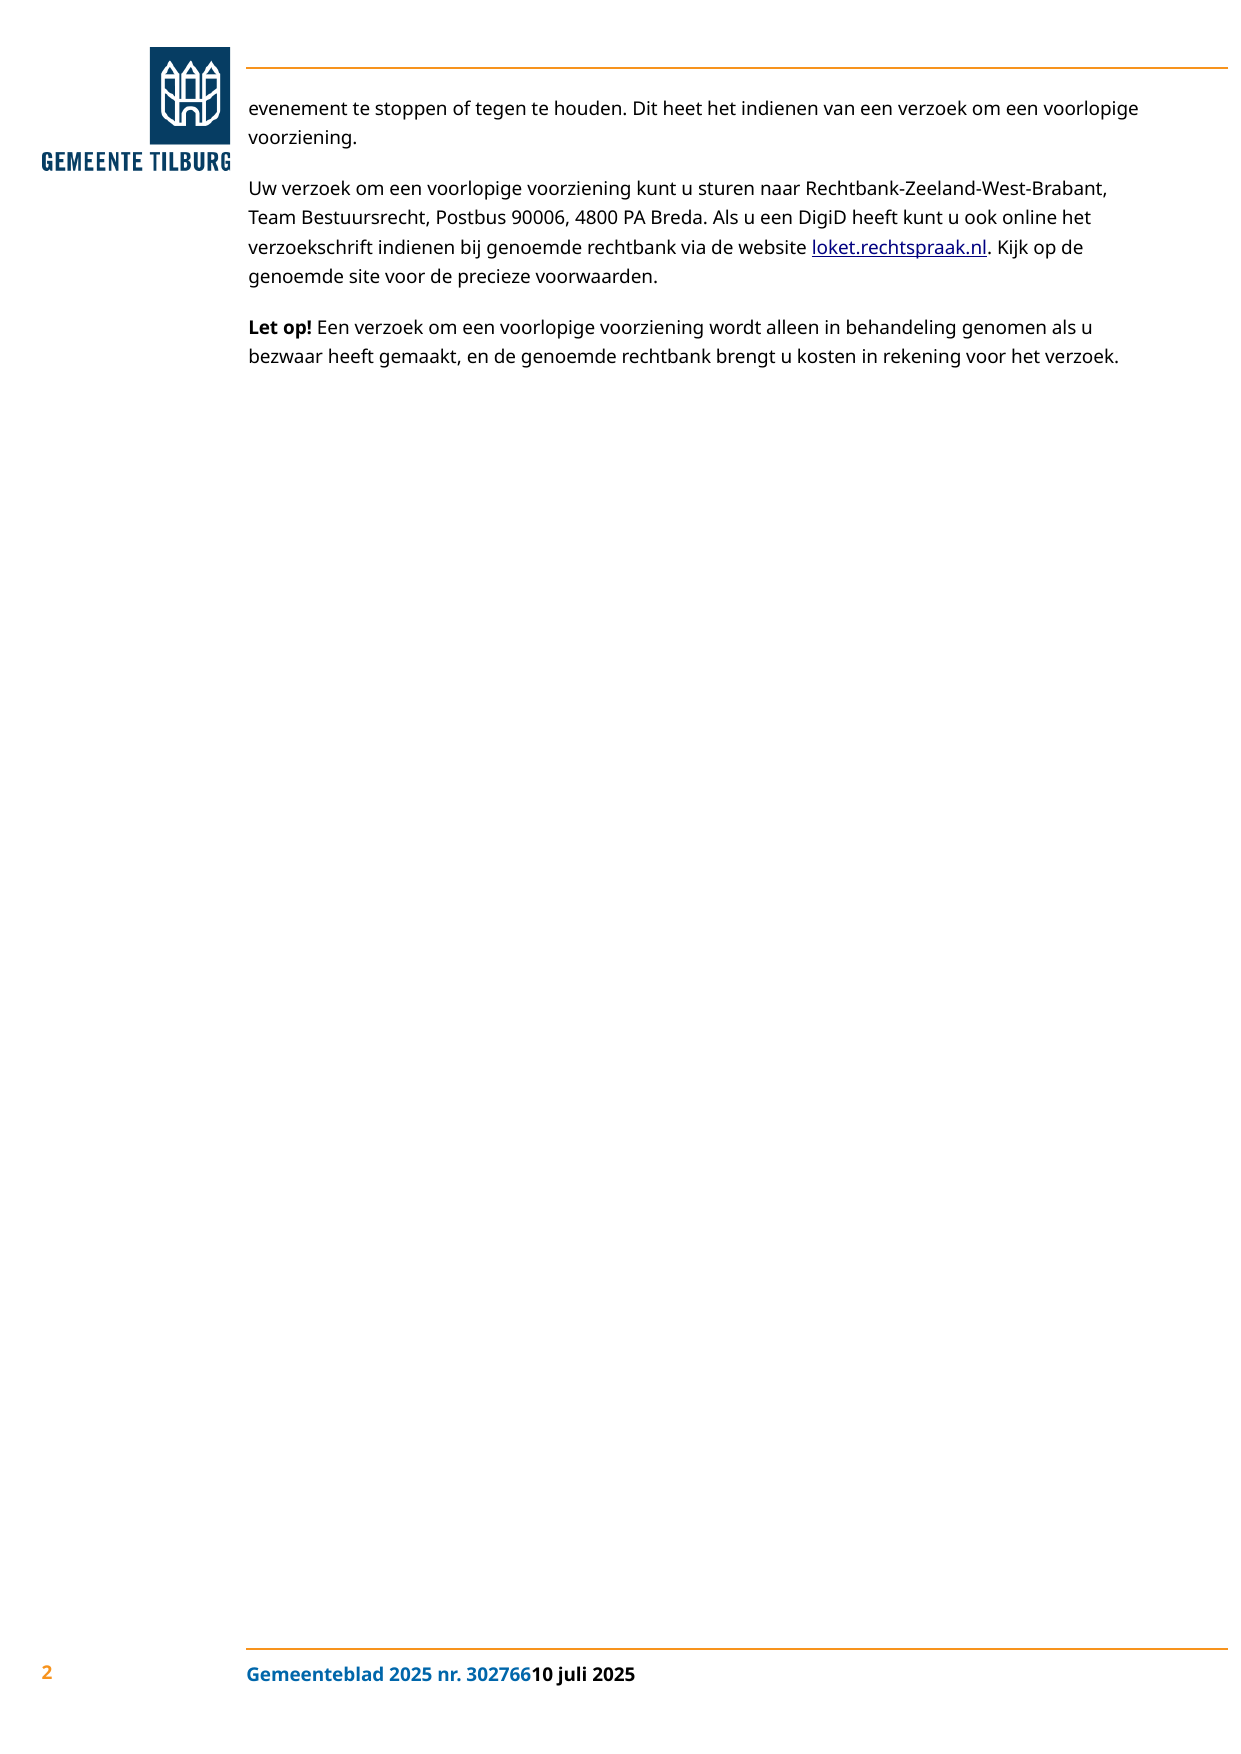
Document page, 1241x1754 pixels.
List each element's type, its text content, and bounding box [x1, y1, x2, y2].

text Uw verzoek om een voorlopige voorziening kunt u sturen naar Rechtbank-Zeeland-West-Brabant, Team Bestuursrecht, Postbus 90006, 4800 PA Breda. Als u een DigiD heeft kunt u ook online het verzoekschrift indienen bij genoemde rechtbank via de website loket.rechtspraak.nl. Kijk op de genoemde site voor de precieze voorwaarden. [248, 175, 1152, 289]
text evenement te stoppen of tegen te houden. Dit heet het indienen van een verzoek om een voorlopige voorziening. [248, 95, 1152, 150]
text Let op! Een verzoek om een voorlopige voorziening wordt alleen in behandeling genomen als u bezwaar heeft gemaakt, en de genoemde rechtbank brengt u kosten in rekening voor het verzoek. [248, 314, 1152, 369]
picture [41, 47, 231, 172]
